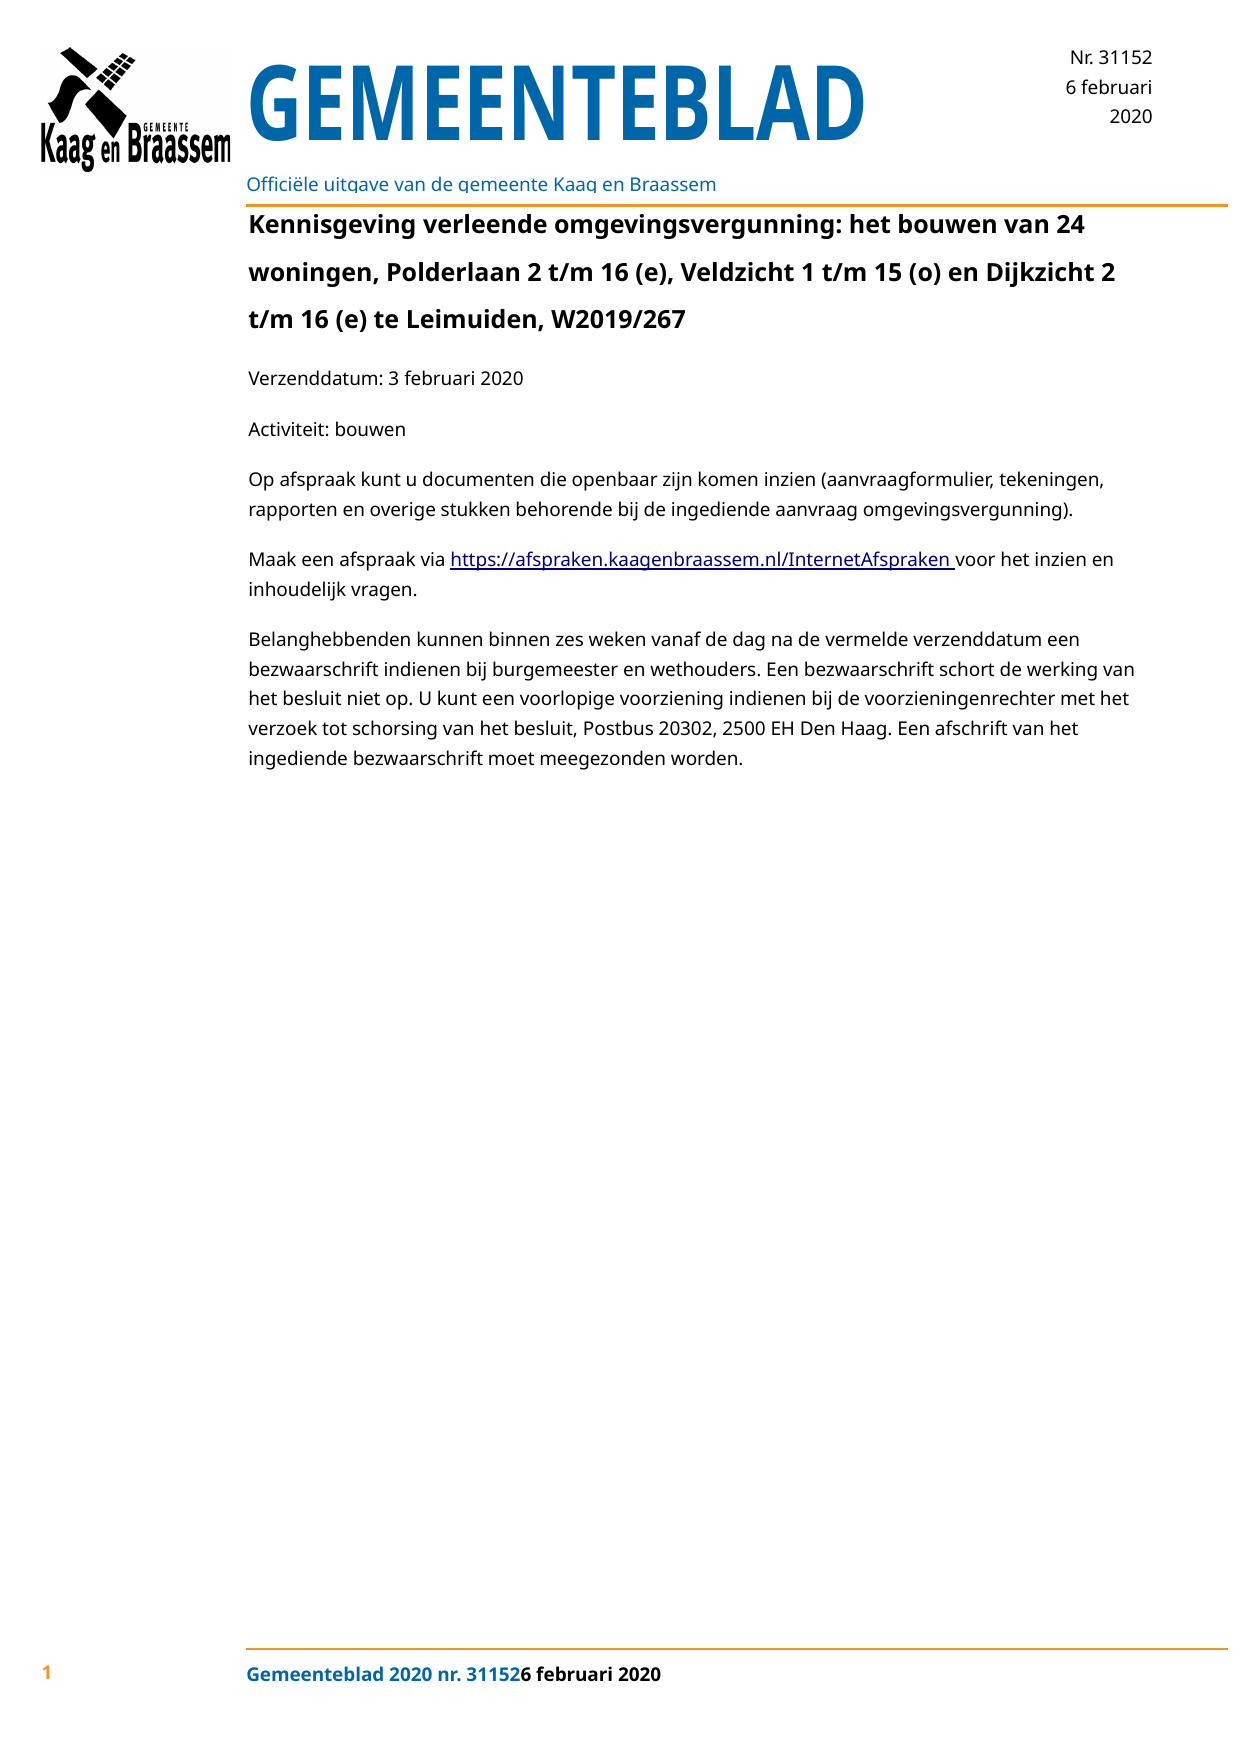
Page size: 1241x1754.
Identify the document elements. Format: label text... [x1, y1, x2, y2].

text Maak een afspraak via https://afspraken.kaagenbraassem.nl/InternetAfspraken voor het inzien en inhoudelijk vragen. [248, 546, 1152, 602]
picture [41, 47, 231, 172]
text Activiteit: bouwen [248, 416, 1152, 442]
text Belanghebbenden kunnen binnen zes weken vanaf de dag na de vermelde verzenddatum een bezwaarschrift indienen bij burgemeester en wethouders. Een bezwaarschrift schort de werking van het besluit niet op. U kunt een voorlopige voorziening indienen bij de voorzieningenrechter met het verzoek tot schorsing van het besluit, Postbus 20302, 2500 EH Den Haag. Een afschrift van het ingediende bezwaarschrift moet meegezonden worden. [248, 626, 1152, 770]
text Kennisgeving verleende omgevingsvergunning: het bouwen van 24 woningen, Polderlaan 2 t/m 16 (e), Veldzicht 1 t/m 15 (o) en Dijkzicht 2 t/m 16 (e) te Leimuiden, W2019/267 [248, 207, 1152, 336]
text Op afspraak kunt u documenten die openbaar zijn komen inzien (aanvraagformulier, tekeningen, rapporten en overige stukken behorende bij de ingediende aanvraag omgevingsvergunning). [248, 466, 1152, 522]
text Verzenddatum: 3 februari 2020 [248, 366, 1152, 391]
